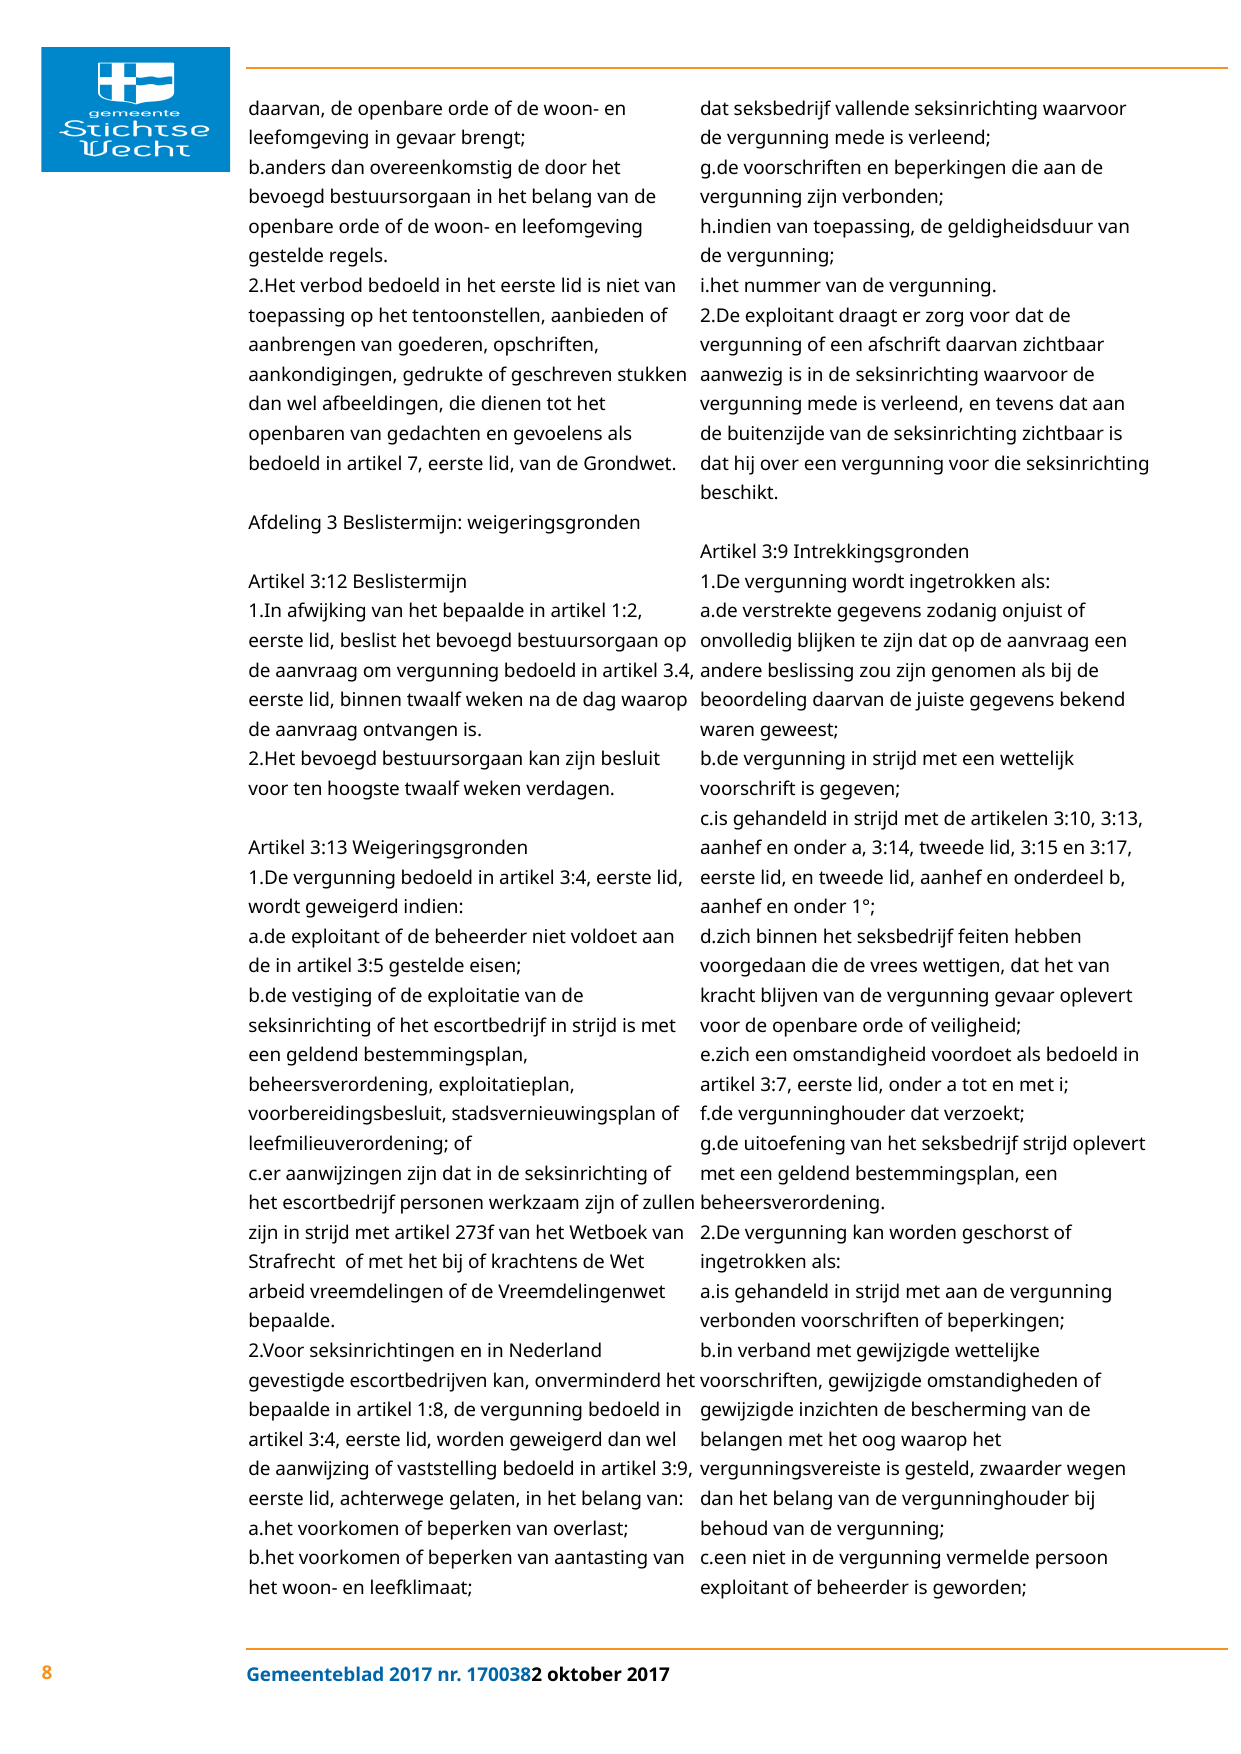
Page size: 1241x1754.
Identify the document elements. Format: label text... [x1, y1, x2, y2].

table_cell dat seksbedrijf vallende seksinrichting waarvoor de vergunning mede is verleend; g.de voorschriften en beperkingen die aan de vergunning zijn verbonden; h.indien van toepassing, de geldigheidsduur van de vergunning; i.het nummer van de vergunning. 2.De exploitant draagt er zorg voor dat de vergunning of een afschrift daarvan zichtbaar aanwezig is in de seksinrichting waarvoor de vergunning mede is verleend, en tevens dat aan de buitenzijde van de seksinrichting zichtbaar is dat hij over een vergunning voor die seksinrichting beschikt. Artikel 3:9 Intrekkingsgronden 1.De vergunning wordt ingetrokken als: a.de verstrekte gegevens zodanig onjuist of onvolledig blijken te zijn dat op de aanvraag een andere beslissing zou zijn genomen als bij de beoordeling daarvan de juiste gegevens bekend waren geweest; b.de vergunning in strijd met een wettelijk voorschrift is gegeven; c.is gehandeld in strijd met de artikelen 3:10, 3:13, aanhef en onder a, 3:14, tweede lid, 3:15 en 3:17, eerste lid, en tweede lid, aanhef en onderdeel b, aanhef en onder 1°; d.zich binnen het seksbedrijf feiten hebben voorgedaan die de vrees wettigen, dat het van kracht blijven van de vergunning gevaar oplevert voor de openbare orde of veiligheid; e.zich een omstandigheid voordoet als bedoeld in artikel 3:7, eerste lid, onder a tot en met i; f.de vergunninghouder dat verzoekt; g.de uitoefening van het seksbedrijf strijd oplevert met een geldend bestemmingsplan, een beheersverordening. 2.De vergunning kan worden geschorst of ingetrokken als: a.is gehandeld in strijd met aan de vergunning verbonden voorschriften of beperkingen; b.in verband met gewijzigde wettelijke voorschriften, gewijzigde omstandigheden of gewijzigde inzichten de bescherming van de belangen met het oog waarop het vergunningsvereiste is gesteld, zwaarder wegen dan het belang van de vergunninghouder bij behoud van de vergunning; c.een niet in de vergunning vermelde persoon exploitant of beheerder is geworden; [700, 95, 1152, 1600]
picture [99, 63, 135, 101]
table_cell daarvan, de openbare orde of de woon- en leefomgeving in gevaar brengt; b.anders dan overeenkomstig de door het bevoegd bestuursorgaan in het belang van de openbare orde of de woon- en leefomgeving gestelde regels. 2.Het verbod bedoeld in het eerste lid is niet van toepassing op het tentoonstellen, aanbieden of aanbrengen van goederen, opschriften, aankondigingen, gedrukte of geschreven stukken dan wel afbeeldingen, die dienen tot het openbaren van gedachten en gevoelens als bedoeld in artikel 7, eerste lid, van de Grondwet. Afdeling 3 Beslistermijn: weigeringsgronden Artikel 3:12 Beslistermijn 1.In afwijking van het bepaalde in artikel 1:2, eerste lid, beslist het bevoegd bestuursorgaan op de aanvraag om vergunning bedoeld in artikel 3.4, eerste lid, binnen twaalf weken na de dag waarop de aanvraag ontvangen is. 2.Het bevoegd bestuursorgaan kan zijn besluit voor ten hoogste twaalf weken verdagen. Artikel 3:13 Weigeringsgronden 1.De vergunning bedoeld in artikel 3:4, eerste lid, wordt geweigerd indien: a.de exploitant of de beheerder niet voldoet aan de in artikel 3:5 gestelde eisen; b.de vestiging of de exploitatie van de seksinrichting of het escortbedrijf in strijd is met een geldend bestemmingsplan, beheersverordening, exploitatieplan, voorbereidingsbesluit, stadsvernieuwingsplan of leefmilieuverordening; of c.er aanwijzingen zijn dat in de seksinrichting of het escortbedrijf personen werkzaam zijn of zullen zijn in strijd met artikel 273f van het Wetboek van Strafrecht of met het bij of krachtens de Wet arbeid vreemdelingen of de Vreemdelingenwet bepaalde. 2.Voor seksinrichtingen en in Nederland gevestigde escortbedrijven kan, onverminderd het bepaalde in artikel 1:8, de vergunning bedoeld in artikel 3:4, eerste lid, worden geweigerd dan wel de aanwijzing of vaststelling bedoeld in artikel 3:9, eerste lid, achterwege gelaten, in het belang van: a.het voorkomen of beperken van overlast; b.het voorkomen of beperken van aantasting van het woon- en leefklimaat; [248, 95, 700, 1600]
picture [137, 63, 174, 103]
